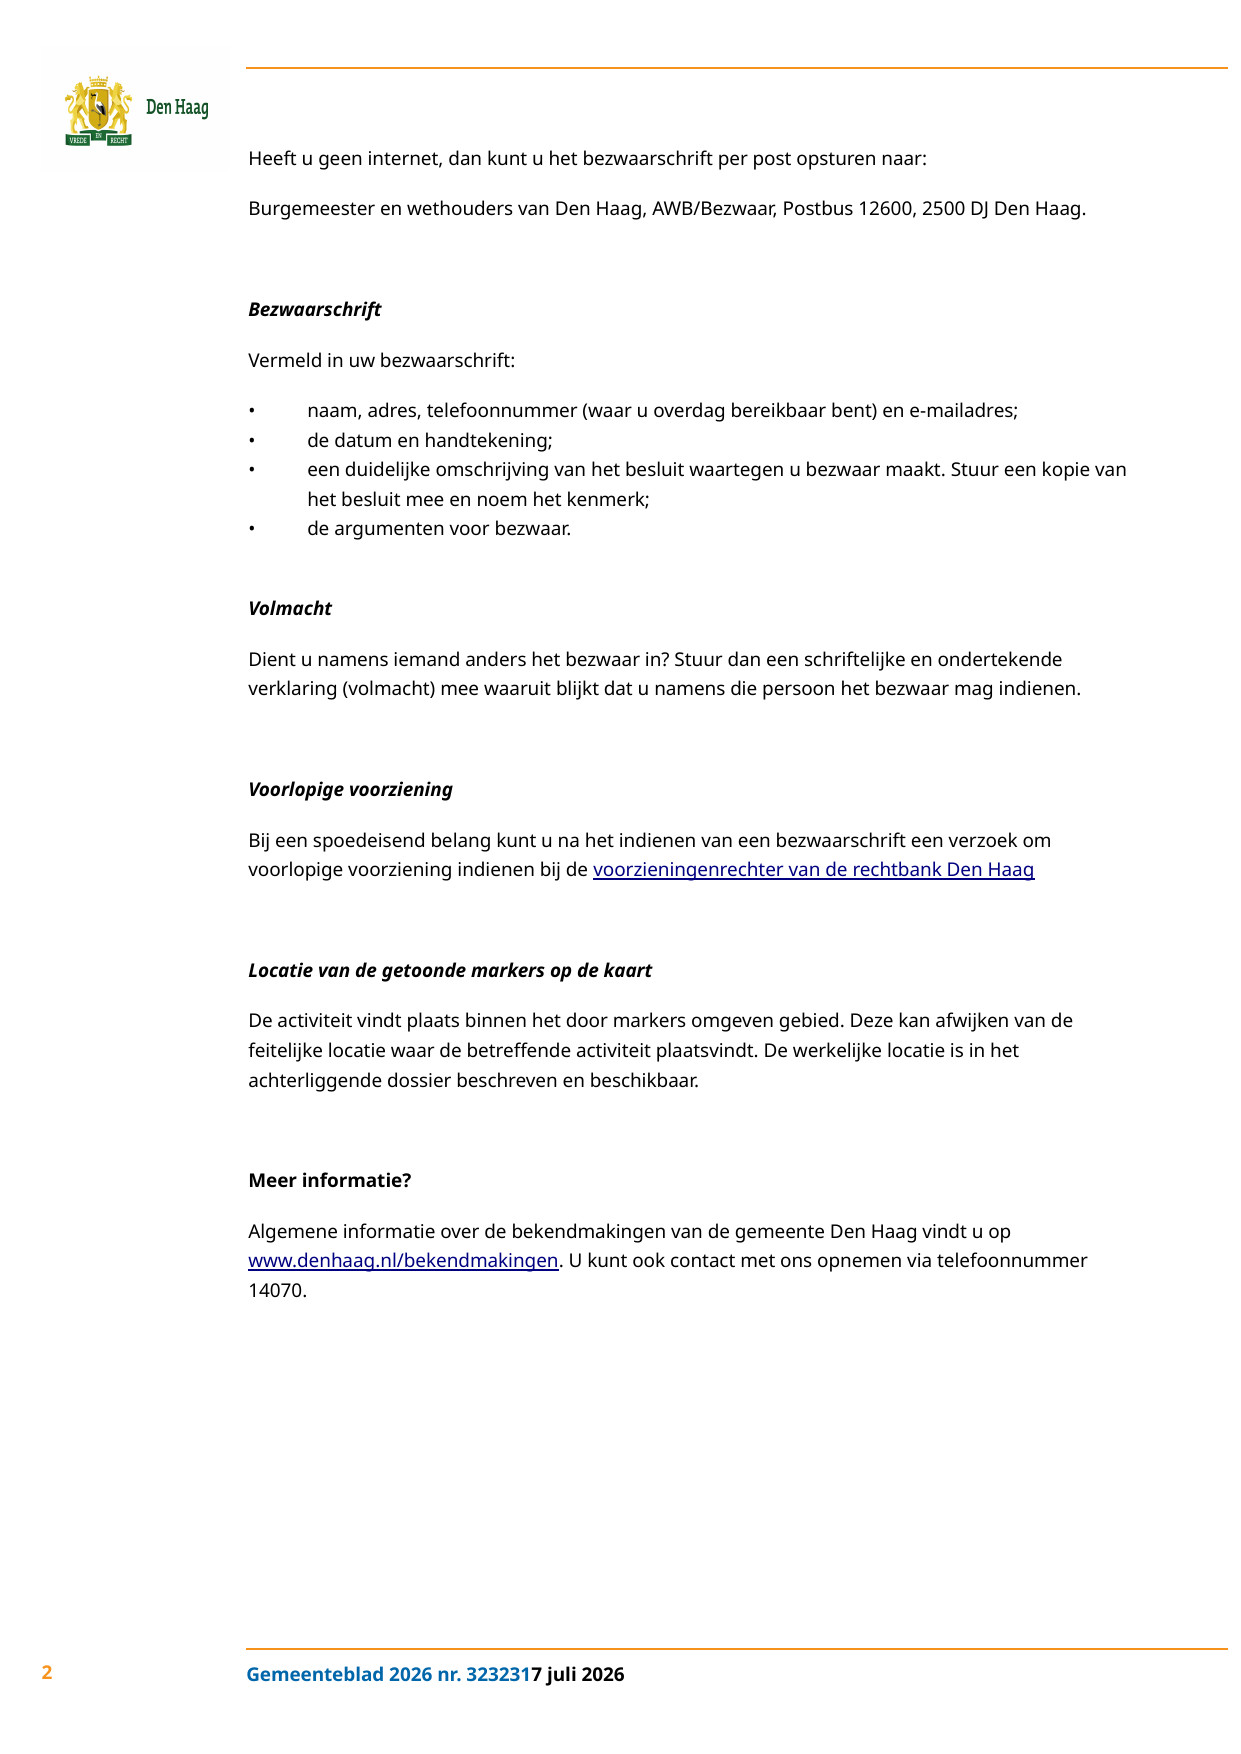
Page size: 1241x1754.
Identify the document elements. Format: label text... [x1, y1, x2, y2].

list een duidelijke omschrijving van het besluit waartegen u bezwaar maakt. Stuur een kopie van het besluit mee en noem het kenmerk; [248, 456, 1152, 512]
list de argumenten voor bezwaar. [248, 516, 1152, 541]
text Bezwaarschrift [248, 296, 1152, 322]
text Burgemeester en wethouders van Den Haag, AWB/Bezwaar, Postbus 12600, 2500 DJ Den Haag. [248, 196, 1152, 221]
text Locatie van de getoonde markers op de kaart [248, 957, 1152, 983]
text De activiteit vindt plaats binnen het door markers omgeven gebied. Deze kan afwijken van de feitelijke locatie waar de betreffende activiteit plaatsvindt. De werkelijke locatie is in het achterliggende dossier beschreven en beschikbaar. [248, 1008, 1152, 1093]
text Algemene informatie over de bekendmakingen van de gemeente Den Haag vindt u op www.denhaag.nl/bekendmakingen. U kunt ook contact met ons opnemen via telefoonnummer 14070. [248, 1218, 1152, 1303]
text Voorlopige voorziening [248, 776, 1152, 802]
text Volmacht [248, 596, 1152, 621]
list naam, adres, telefoonnummer (waar u overdag bereikbaar bent) en e-mailadres; [248, 397, 1152, 423]
text Bij een spoedeisend belang kunt u na het indienen van een bezwaarschrift een verzoek om voorlopige voorziening indienen bij de voorzieningenrechter van de rechtbank Den Haag [248, 827, 1152, 882]
text Meer informatie? [248, 1168, 1152, 1193]
text Heeft u geen internet, dan kunt u het bezwaarschrift per post opsturen naar: [248, 145, 1152, 171]
text Dient u namens iemand anders het bezwaar in? Stuur dan een schriftelijke en ondertekende verklaring (volmacht) mee waaruit blijkt dat u namens die persoon het bezwaar mag indienen. [248, 646, 1152, 701]
list de datum en handtekening; [248, 427, 1152, 453]
text Vermeld in uw bezwaarschrift: [248, 347, 1152, 373]
picture [41, 47, 231, 172]
